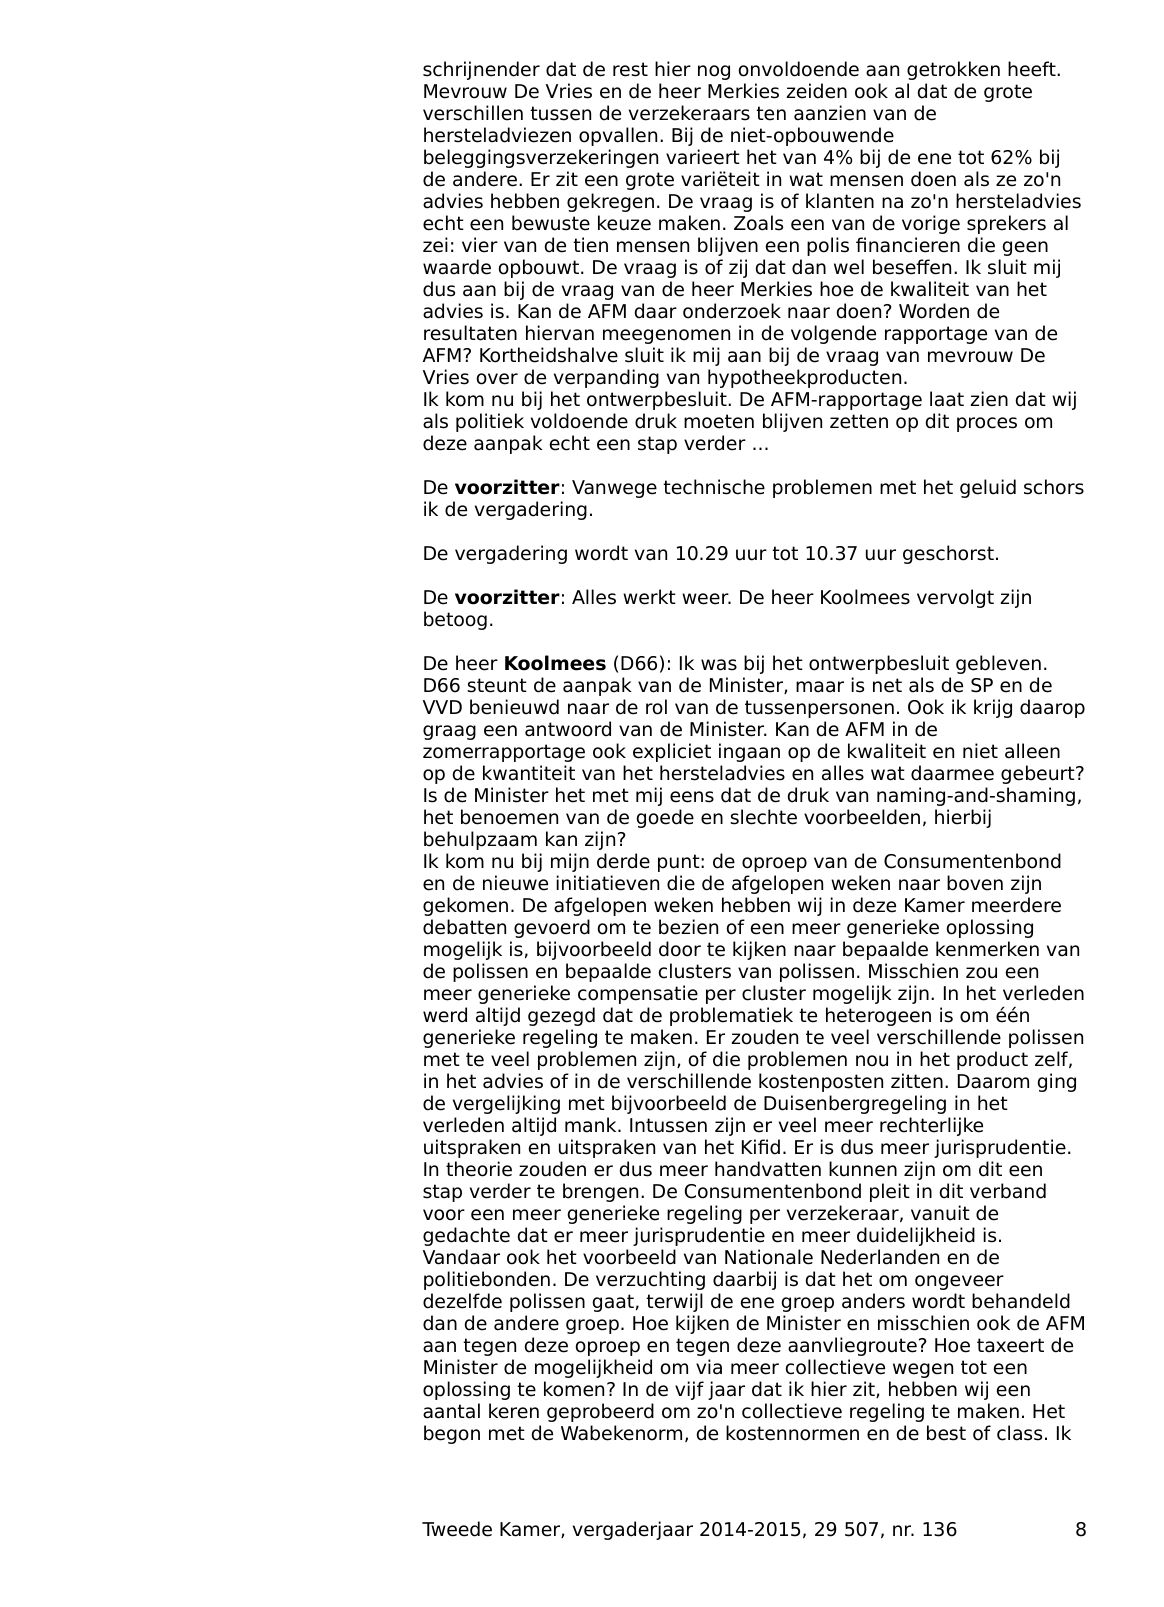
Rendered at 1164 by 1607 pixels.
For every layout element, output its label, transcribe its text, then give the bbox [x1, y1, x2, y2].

text De heer Koolmees (D66): Ik was bij het ontwerpbesluit gebleven. D66 steunt de aanpak van de Minister, maar is net als de SP en de VVD benieuwd naar de rol van de tussenpersonen. Ook ik krijg daarop graag een antwoord van de Minister. Kan de AFM in de zomerrapportage ook expliciet ingaan op de kwaliteit en niet alleen op de kwantiteit van het hersteladvies en alles wat daarmee gebeurt? Is de Minister het met mij eens dat de druk van naming-and-shaming, het benoemen van de goede en slechte voorbeelden, hierbij behulpzaam kan zijn? [422, 653, 1087, 851]
text De voorzitter: Alles werkt weer. De heer Koolmees vervolgt zijn betoog. [422, 587, 1087, 631]
text schrijnender dat de rest hier nog onvoldoende aan getrokken heeft. Mevrouw De Vries en de heer Merkies zeiden ook al dat de grote verschillen tussen de verzekeraars ten aanzien van de hersteladviezen opvallen. Bij de niet-opbouwende beleggingsverzekeringen varieert het van 4% bij de ene tot 62% bij de andere. Er zit een grote variëteit in wat mensen doen als ze zo'n advies hebben gekregen. De vraag is of klanten na zo'n hersteladvies echt een bewuste keuze maken. Zoals een van de vorige sprekers al zei: vier van de tien mensen blijven een polis financieren die geen waarde opbouwt. De vraag is of zij dat dan wel beseffen. Ik sluit mij dus aan bij de vraag van de heer Merkies hoe de kwaliteit van het advies is. Kan de AFM daar onderzoek naar doen? Worden de resultaten hiervan meegenomen in de volgende rapportage van de AFM? Kortheidshalve sluit ik mij aan bij de vraag van mevrouw De Vries over de verpanding van hypotheekproducten. [422, 59, 1087, 389]
text De vergadering wordt van 10.29 uur tot 10.37 uur geschorst. [422, 543, 1087, 565]
text De voorzitter: Vanwege technische problemen met het geluid schors ik de vergadering. [422, 477, 1087, 521]
text Ik kom nu bij mijn derde punt: de oproep van de Consumentenbond en de nieuwe initiatieven die de afgelopen weken naar boven zijn gekomen. De afgelopen weken hebben wij in deze Kamer meerdere debatten gevoerd om te bezien of een meer generieke oplossing mogelijk is, bijvoorbeeld door te kijken naar bepaalde kenmerken van de polissen en bepaalde clusters van polissen. Misschien zou een meer generieke compensatie per cluster mogelijk zijn. In het verleden werd altijd gezegd dat de problematiek te heterogeen is om één generieke regeling te maken. Er zouden te veel verschillende polissen met te veel problemen zijn, of die problemen nou in het product zelf, in het advies of in de verschillende kostenposten zitten. Daarom ging de vergelijking met bijvoorbeeld de Duisenbergregeling in het verleden altijd mank. Intussen zijn er veel meer rechterlijke uitspraken en uitspraken van het Kifid. Er is dus meer jurisprudentie. In theorie zouden er dus meer handvatten kunnen zijn om dit een stap verder te brengen. De Consumentenbond pleit in dit verband voor een meer generieke regeling per verzekeraar, vanuit de gedachte dat er meer jurisprudentie en meer duidelijkheid is. Vandaar ook het voorbeeld van Nationale Nederlanden en de politiebonden. De verzuchting daarbij is dat het om ongeveer dezelfde polissen gaat, terwijl de ene groep anders wordt behandeld dan de andere groep. Hoe kijken de Minister en misschien ook de AFM aan tegen deze oproep en tegen deze aanvliegroute? Hoe taxeert de Minister de mogelijkheid om via meer collectieve wegen tot een oplossing te komen? In de vijf jaar dat ik hier zit, hebben wij een aantal keren geprobeerd om zo'n collectieve regeling te maken. Het begon met de Wabekenorm, de kostennormen en de best of class. Ik [422, 851, 1087, 1444]
text Ik kom nu bij het ontwerpbesluit. De AFM-rapportage laat zien dat wij als politiek voldoende druk moeten blijven zetten op dit proces om deze aanpak echt een stap verder ... [422, 389, 1087, 455]
